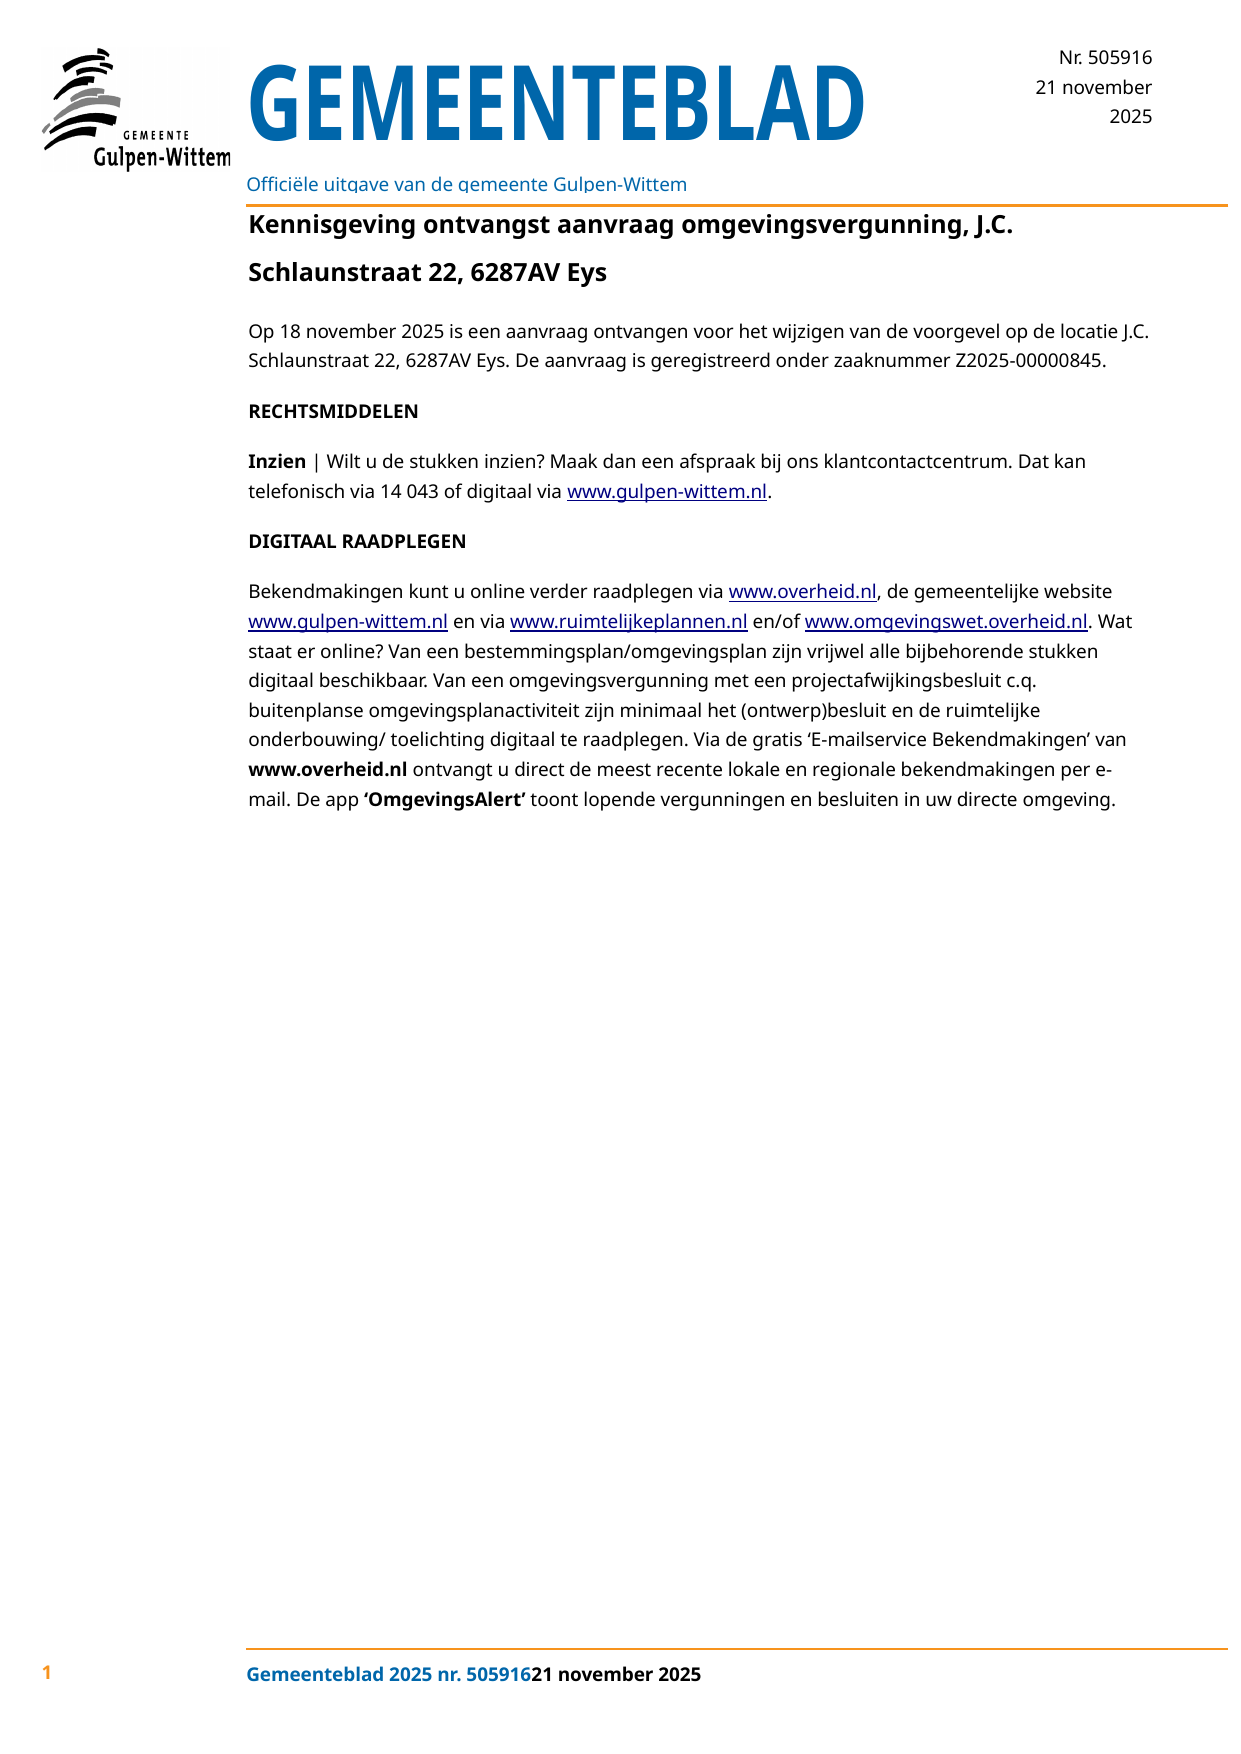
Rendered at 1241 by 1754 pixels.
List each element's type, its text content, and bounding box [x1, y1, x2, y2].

text DIGITAAL RAADPLEGEN [248, 528, 1152, 554]
picture [41, 47, 231, 172]
text RECHTSMIDDELEN [248, 398, 1152, 424]
text Inzien | Wilt u de stukken inzien? Maak dan een afspraak bij ons klantcontactcentrum. Dat kan telefonisch via 14 043 of digitaal via www.gulpen-wittem.nl. [248, 448, 1152, 504]
text Kennisgeving ontvangst aanvraag omgevingsvergunning, J.C. Schlaunstraat 22, 6287AV Eys [248, 207, 1152, 288]
text Bekendmakingen kunt u online verder raadplegen via www.overheid.nl, de gemeentelijke website www.gulpen-wittem.nl en via www.ruimtelijkeplannen.nl en/of www.omgevingswet.overheid.nl. Wat staat er online? Van een bestemmingsplan/omgevingsplan zijn vrijwel alle bijbehorende stukken digitaal beschikbaar. Van een omgevingsvergunning met een projectafwijkingsbesluit c.q. buitenplanse omgevingsplanactiviteit zijn minimaal het (ontwerp)besluit en de ruimtelijke onderbouwing/ toelichting digitaal te raadplegen. Via de gratis ‘E-mailservice Bekendmakingen’ van www.overheid.nl ontvangt u direct de meest recente lokale en regionale bekendmakingen per e-mail. De app ‘OmgevingsAlert’ toont lopende vergunningen en besluiten in uw directe omgeving. [248, 579, 1152, 812]
text Op 18 november 2025 is een aanvraag ontvangen voor het wijzigen van de voorgevel op de locatie J.C. Schlaunstraat 22, 6287AV Eys. De aanvraag is geregistreerd onder zaaknummer Z2025-00000845. [248, 318, 1152, 373]
